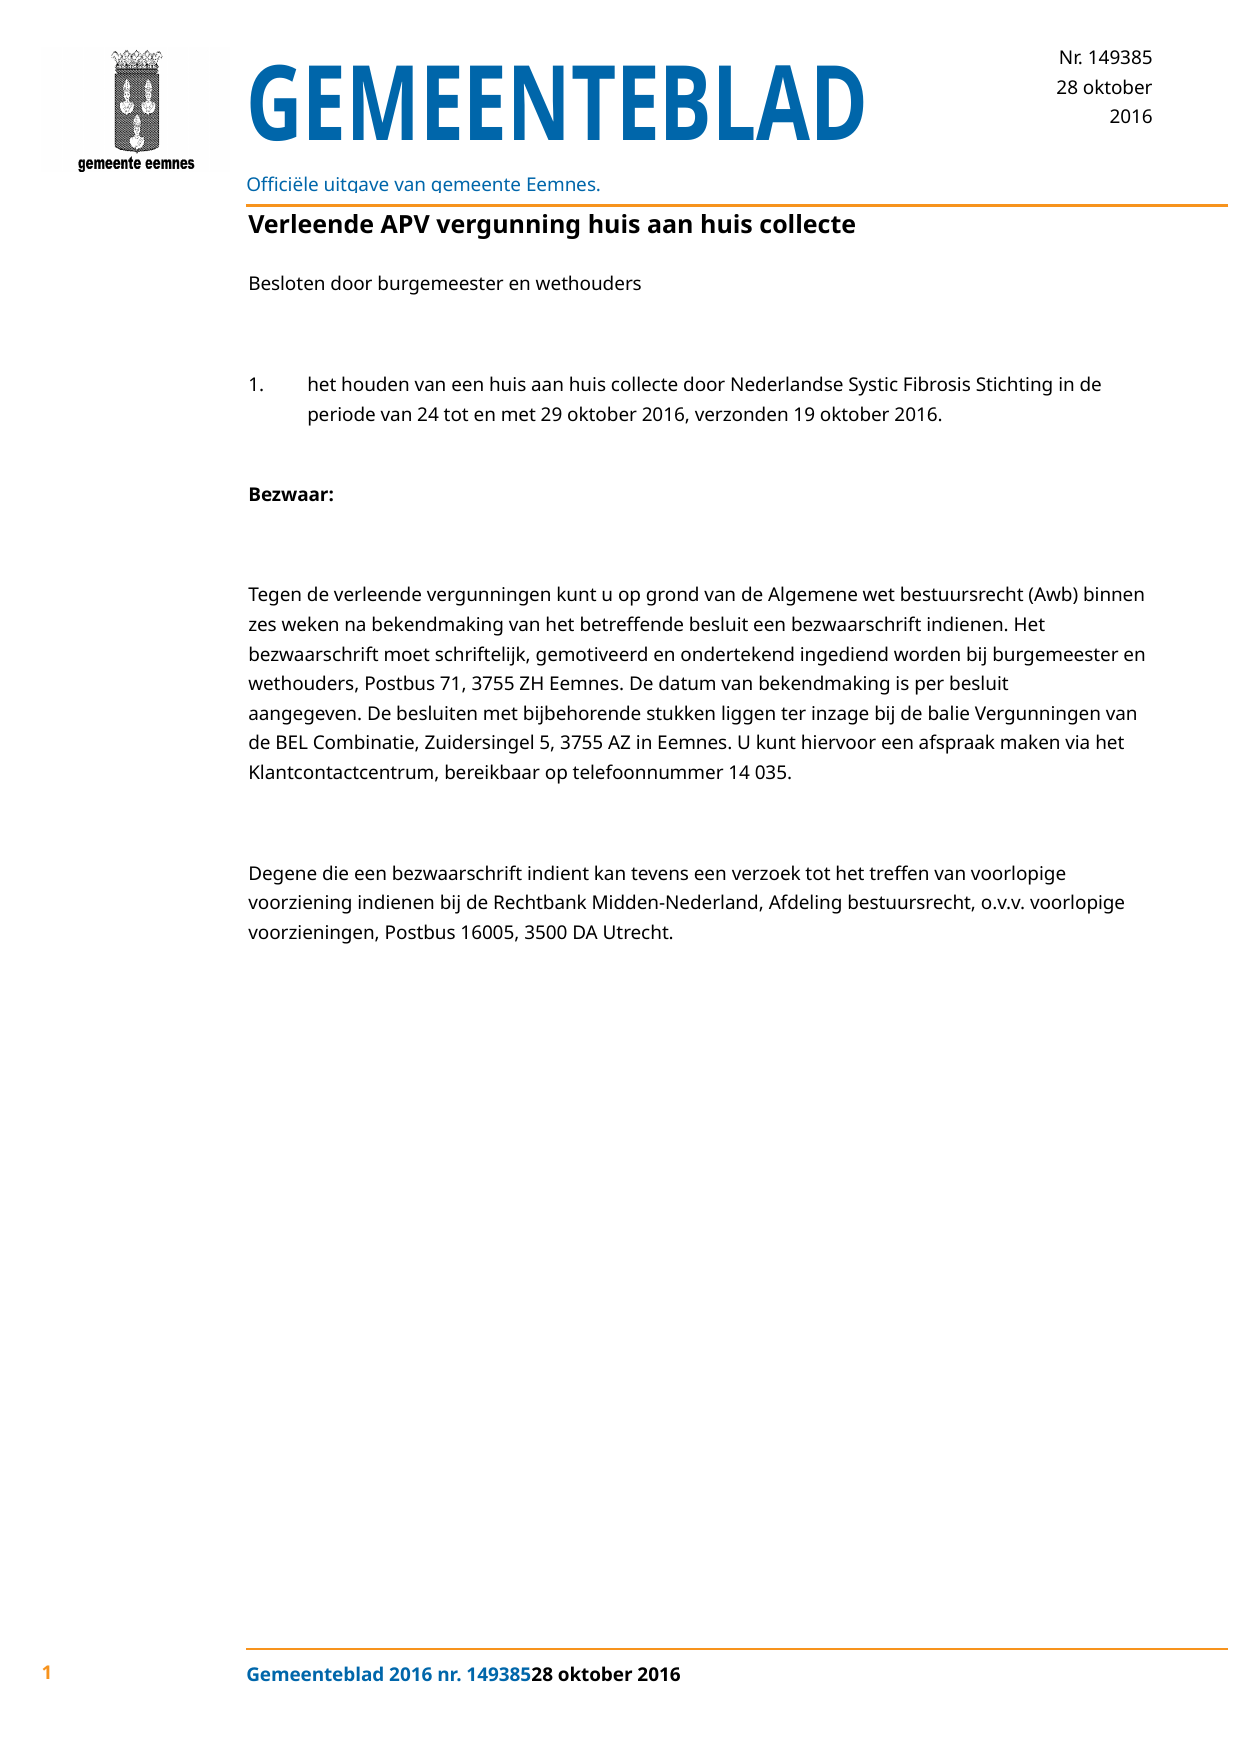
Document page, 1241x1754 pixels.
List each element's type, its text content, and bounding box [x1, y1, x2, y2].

text Tegen de verleende vergunningen kunt u op grond van de Algemene wet bestuursrecht (Awb) binnen zes weken na bekendmaking van het betreffende besluit een bezwaarschrift indienen. Het bezwaarschrift moet schriftelijk, gemotiveerd en ondertekend ingediend worden bij burgemeester en wethouders, Postbus 71, 3755 ZH Eemnes. De datum van bekendmaking is per besluit aangegeven. De besluiten met bijbehorende stukken liggen ter inzage bij de balie Vergunningen van de BEL Combinatie, Zuidersingel 5, 3755 AZ in Eemnes. U kunt hiervoor een afspraak maken via het Klantcontactcentrum, bereikbaar op telefoonnummer 14 035. [248, 582, 1152, 785]
picture [41, 47, 231, 172]
text Bezwaar: [248, 481, 1152, 506]
text Degene die een bezwaarschrift indient kan tevens een verzoek tot het treffen van voorlopige voorziening indienen bij de Rechtbank Midden-Nederland, Afdeling bestuursrecht, o.v.v. voorlopige voorzieningen, Postbus 16005, 3500 DA Utrecht. [248, 860, 1152, 945]
text Besloten door burgemeester en wethouders [248, 270, 1152, 296]
list het houden van een huis aan huis collecte door Nederlandse Systic Fibrosis Stichting in de periode van 24 tot en met 29 oktober 2016, verzonden 19 oktober 2016. [248, 371, 1152, 426]
text Verleende APV vergunning huis aan huis collecte [248, 207, 1152, 241]
